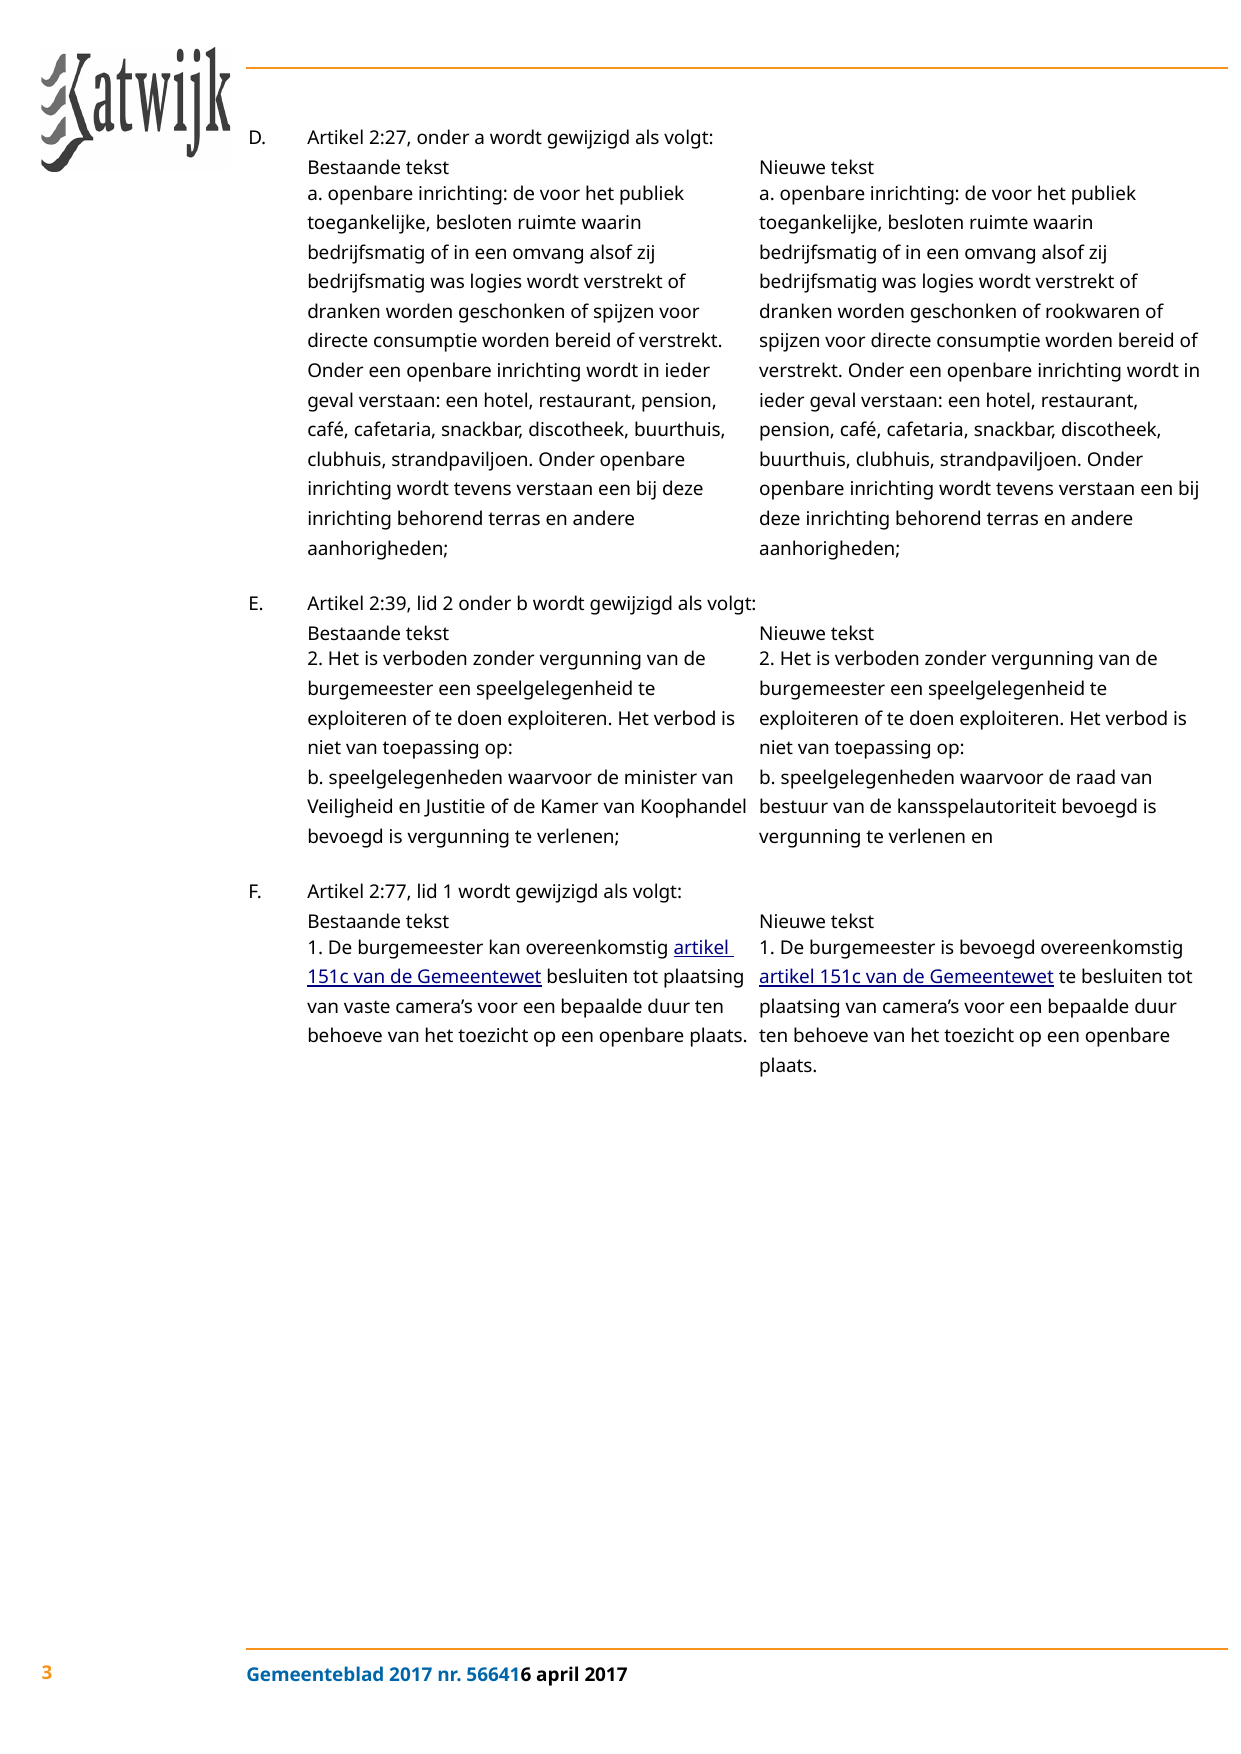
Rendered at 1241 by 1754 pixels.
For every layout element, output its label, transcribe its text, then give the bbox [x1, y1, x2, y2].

table_cell a. openbare inrichting: de voor het publiek toegankelijke, besloten ruimte waarin bedrijfsmatig of in een omvang alsof zij bedrijfsmatig was logies wordt verstrekt of dranken worden geschonken of spijzen voor directe consumptie worden bereid of verstrekt. Onder een openbare inrichting wordt in ieder geval verstaan: een hotel, restaurant, pension, café, cafetaria, snackbar, discotheek, buurthuis, clubhuis, strandpaviljoen. Onder openbare inrichting wordt tevens verstaan een bij deze inrichting behorend terras en andere aanhorigheden; [307, 180, 759, 561]
list Artikel 2:39, lid 2 onder b wordt gewijzigd als volgt: [248, 590, 1152, 616]
table_header Nieuwe tekst [759, 154, 1211, 180]
list Artikel 2:77, lid 1 wordt gewijzigd als volgt: [248, 878, 1152, 904]
table_header Bestaande tekst [307, 908, 759, 934]
table_header Bestaande tekst [307, 620, 759, 646]
table_header Bestaande tekst [307, 154, 759, 180]
table_cell 1. De burgemeester is bevoegd overeenkomstig artikel 151c van de Gemeentewet te besluiten tot plaatsing van camera’s voor een bepaalde duur ten behoeve van het toezicht op een openbare plaats. [759, 934, 1211, 1078]
list Artikel 2:27, onder a wordt gewijzigd als volgt: [248, 124, 1152, 150]
table_header Nieuwe tekst [759, 620, 1211, 646]
table_header Nieuwe tekst [759, 908, 1211, 934]
table_cell 2. Het is verboden zonder vergunning van de burgemeester een speelgelegenheid te exploiteren of te doen exploiteren. Het verbod is niet van toepassing op: b. speelgelegenheden waarvoor de raad van bestuur van de kansspelautoriteit bevoegd is vergunning te verlenen en [759, 646, 1211, 849]
table_cell a. openbare inrichting: de voor het publiek toegankelijke, besloten ruimte waarin bedrijfsmatig of in een omvang alsof zij bedrijfsmatig was logies wordt verstrekt of dranken worden geschonken of rookwaren of spijzen voor directe consumptie worden bereid of verstrekt. Onder een openbare inrichting wordt in ieder geval verstaan: een hotel, restaurant, pension, café, cafetaria, snackbar, discotheek, buurthuis, clubhuis, strandpaviljoen. Onder openbare inrichting wordt tevens verstaan een bij deze inrichting behorend terras en andere aanhorigheden; [759, 180, 1211, 561]
picture [41, 47, 231, 172]
table_cell 1. De burgemeester kan overeenkomstig artikel 151c van de Gemeentewet besluiten tot plaatsing van vaste camera’s voor een bepaalde duur ten behoeve van het toezicht op een openbare plaats. [307, 934, 759, 1078]
table_cell 2. Het is verboden zonder vergunning van de burgemeester een speelgelegenheid te exploiteren of te doen exploiteren. Het verbod is niet van toepassing op: b. speelgelegenheden waarvoor de minister van Veiligheid en Justitie of de Kamer van Koophandel bevoegd is vergunning te verlenen; [307, 646, 759, 849]
